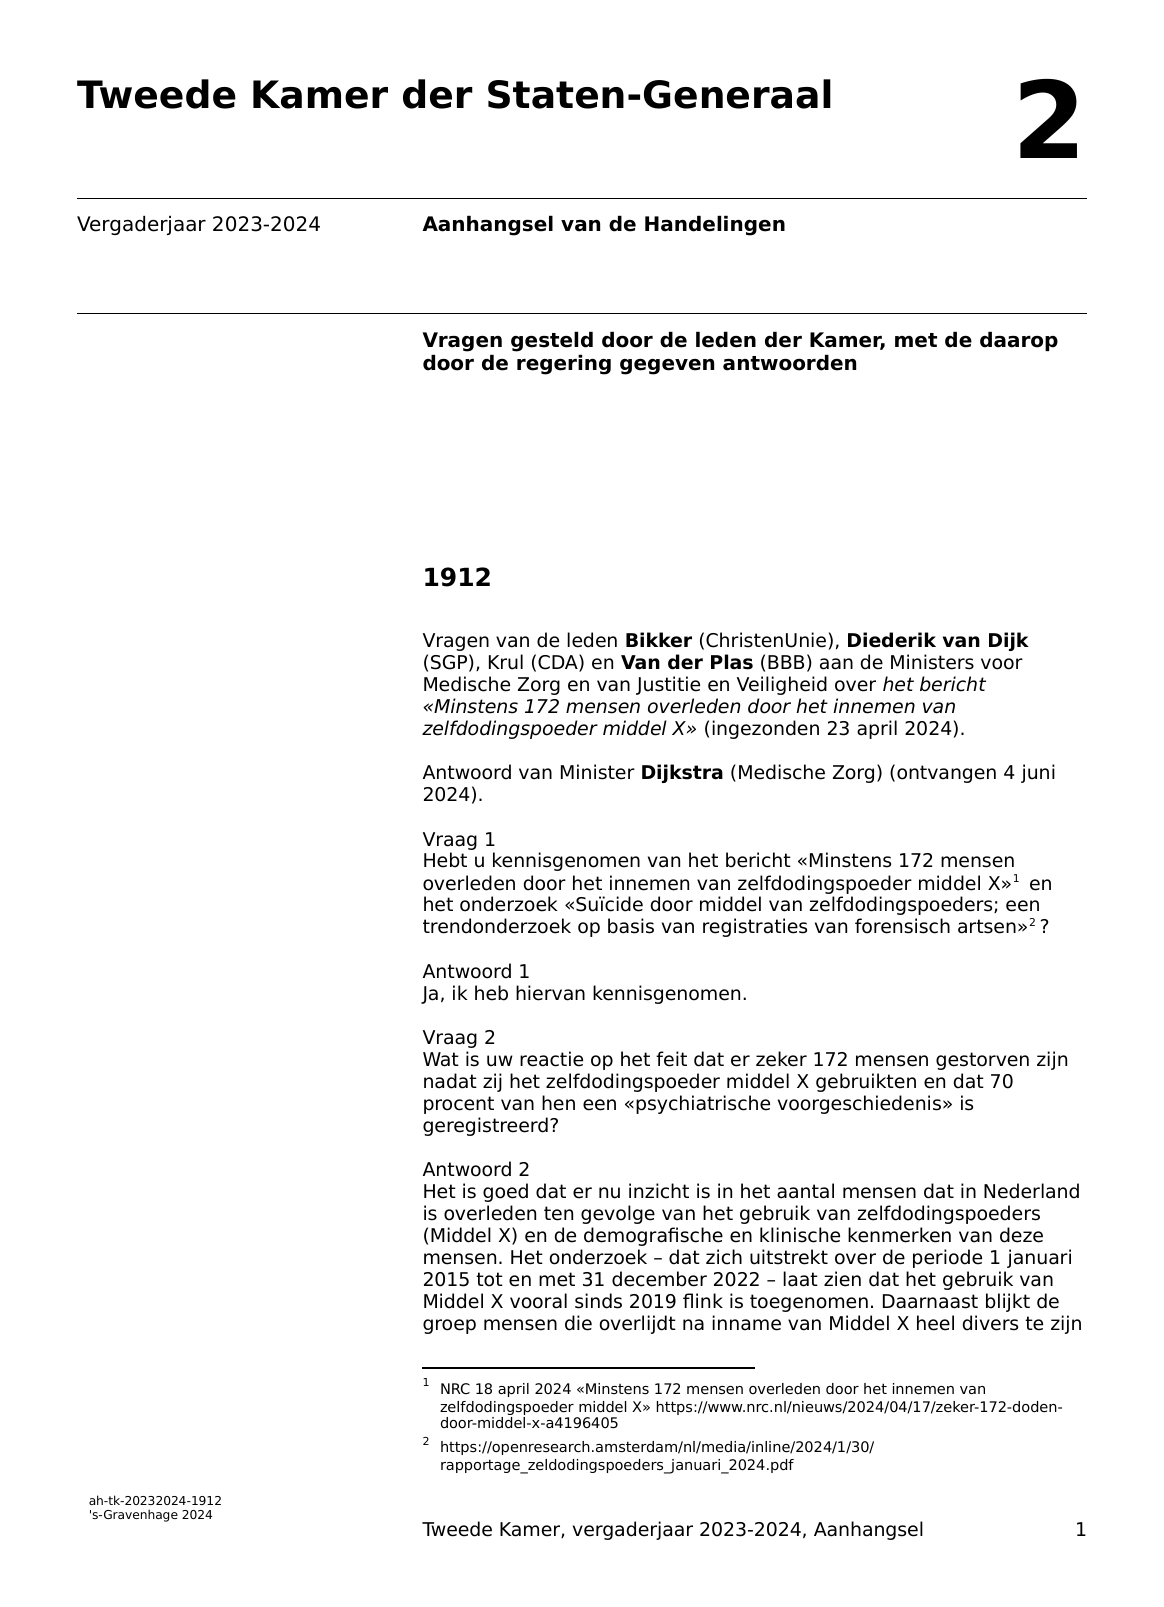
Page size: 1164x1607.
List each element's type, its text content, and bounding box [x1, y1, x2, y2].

text Vragen van de leden Bikker (ChristenUnie), Diederik van Dijk (SGP), Krul (CDA) en Van der Plas (BBB) aan de Ministers voor Medische Zorg en van Justitie en Veiligheid over het bericht «Minstens 172 mensen overleden door het innemen van zelfdodingspoeder middel X» (ingezonden 23 april 2024). [422, 630, 1087, 740]
text Hebt u kennisgenomen van het bericht «Minstens 172 mensen overleden door het innemen van zelfdodingspoeder middel X» en het onderzoek «Suïcide door middel van zelfdodingspoeders; een trendonderzoek op basis van registraties van forensisch artsen»? [422, 850, 1087, 938]
text Ja, ik heb hiervan kennisgenomen. [422, 982, 1087, 1004]
text Antwoord van Minister Dijkstra (Medische Zorg) (ontvangen 4 juni 2024). [422, 762, 1087, 806]
table_cell Aanhangsel van de Handelingen [422, 199, 1087, 313]
text Antwoord 2 [422, 1159, 1087, 1181]
text Vraag 1 [422, 828, 1087, 850]
text Wat is uw reactie op het feit dat er zeker 172 mensen gestorven zijn nadat zij het zelfdodingspoeder middel X gebruikten en dat 70 procent van hen een «psychiatrische voorgeschiedenis» is geregistreerd? [422, 1049, 1087, 1137]
text 's-Gravenhage 2024 [88, 1508, 323, 1522]
text Antwoord 1 [422, 961, 1087, 982]
table_cell Vragen gesteld door de leden der Kamer, met de daarop door de regering gegeven antwoorden [422, 314, 1087, 375]
text Vraag 2 [422, 1027, 1087, 1049]
table_header Tweede Kamer der Staten-Generaal [77, 59, 886, 198]
table_header 2 [886, 59, 1087, 198]
table_cell Vergaderjaar 2023-2024 [77, 199, 422, 313]
text Het is goed dat er nu inzicht is in het aantal mensen dat in Nederland is overleden ten gevolge van het gebruik van zelfdodingspoeders (Middel X) en de demografische en klinische kenmerken van deze mensen. Het onderzoek – dat zich uitstrekt over de periode 1 januari 2015 tot en met 31 december 2022 – laat zien dat het gebruik van Middel X vooral sinds 2019 flink is toegenomen. Daarnaast blijkt de groep mensen die overlijdt na inname van Middel X heel divers te zijn [422, 1181, 1087, 1334]
text ah-tk-20232024-1912 [88, 1494, 323, 1508]
text 1912 [422, 563, 1087, 592]
text https://openresearch.amsterdam/nl/media/inline/2024/1/30/rapportage_zeldodingspoeders_januari_2024.pdf [422, 1435, 1087, 1474]
text NRC 18 april 2024 «Minstens 172 mensen overleden door het innemen van zelfdodingspoeder middel X» https://www.nrc.nl/nieuws/2024/04/17/zeker-172-doden-door-middel-x-a4196405 [422, 1377, 1087, 1432]
table_cell [77, 314, 422, 375]
